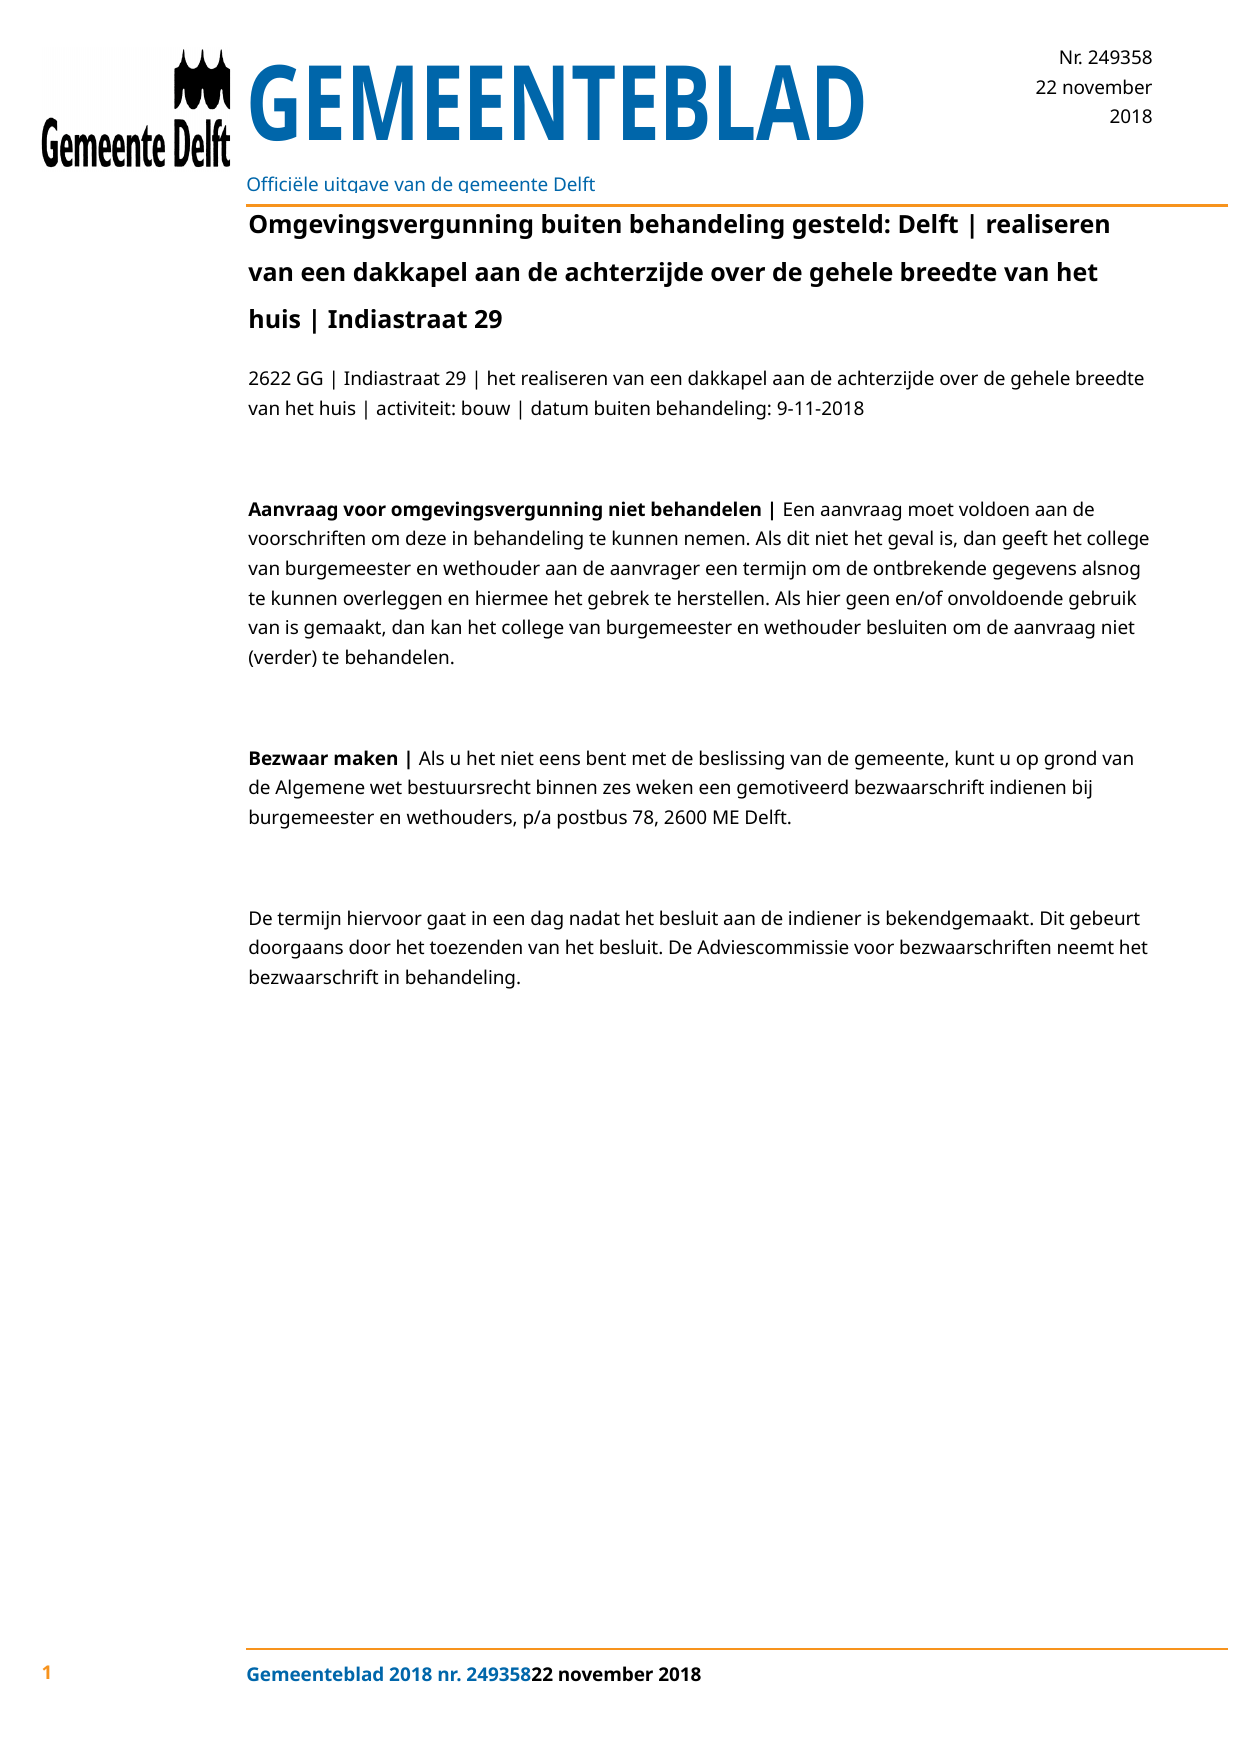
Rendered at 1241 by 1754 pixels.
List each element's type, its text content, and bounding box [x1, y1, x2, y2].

text De termijn hiervoor gaat in een dag nadat het besluit aan de indiener is bekendgemaakt. Dit gebeurt doorgaans door het toezenden van het besluit. De Adviescommissie voor bezwaarschriften neemt het bezwaarschrift in behandeling. [248, 905, 1152, 989]
picture [41, 47, 231, 172]
text Aanvraag voor omgevingsvergunning niet behandelen | Een aanvraag moet voldoen aan de voorschriften om deze in behandeling te kunnen nemen. Als dit niet het geval is, dan geeft het college van burgemeester en wethouder aan de aanvrager een termijn om de ontbrekende gegevens alsnog te kunnen overleggen en hiermee het gebrek te herstellen. Als hier geen en/of onvoldoende gebruik van is gemaakt, dan kan het college van burgemeester en wethouder besluiten om de aanvraag niet (verder) te behandelen. [248, 496, 1152, 669]
text Omgevingsvergunning buiten behandeling gesteld: Delft | realiseren van een dakkapel aan de achterzijde over de gehele breedte van het huis | Indiastraat 29 [248, 207, 1152, 336]
text 2622 GG | Indiastraat 29 | het realiseren van een dakkapel aan de achterzijde over de gehele breedte van het huis | activiteit: bouw | datum buiten behandeling: 9-11-2018 [248, 366, 1152, 421]
text Bezwaar maken | Als u het niet eens bent met de beslissing van de gemeente, kunt u op grond van de Algemene wet bestuursrecht binnen zes weken een gemotiveerd bezwaarschrift indienen bij burgemeester en wethouders, p/a postbus 78, 2600 ME Delft. [248, 745, 1152, 829]
